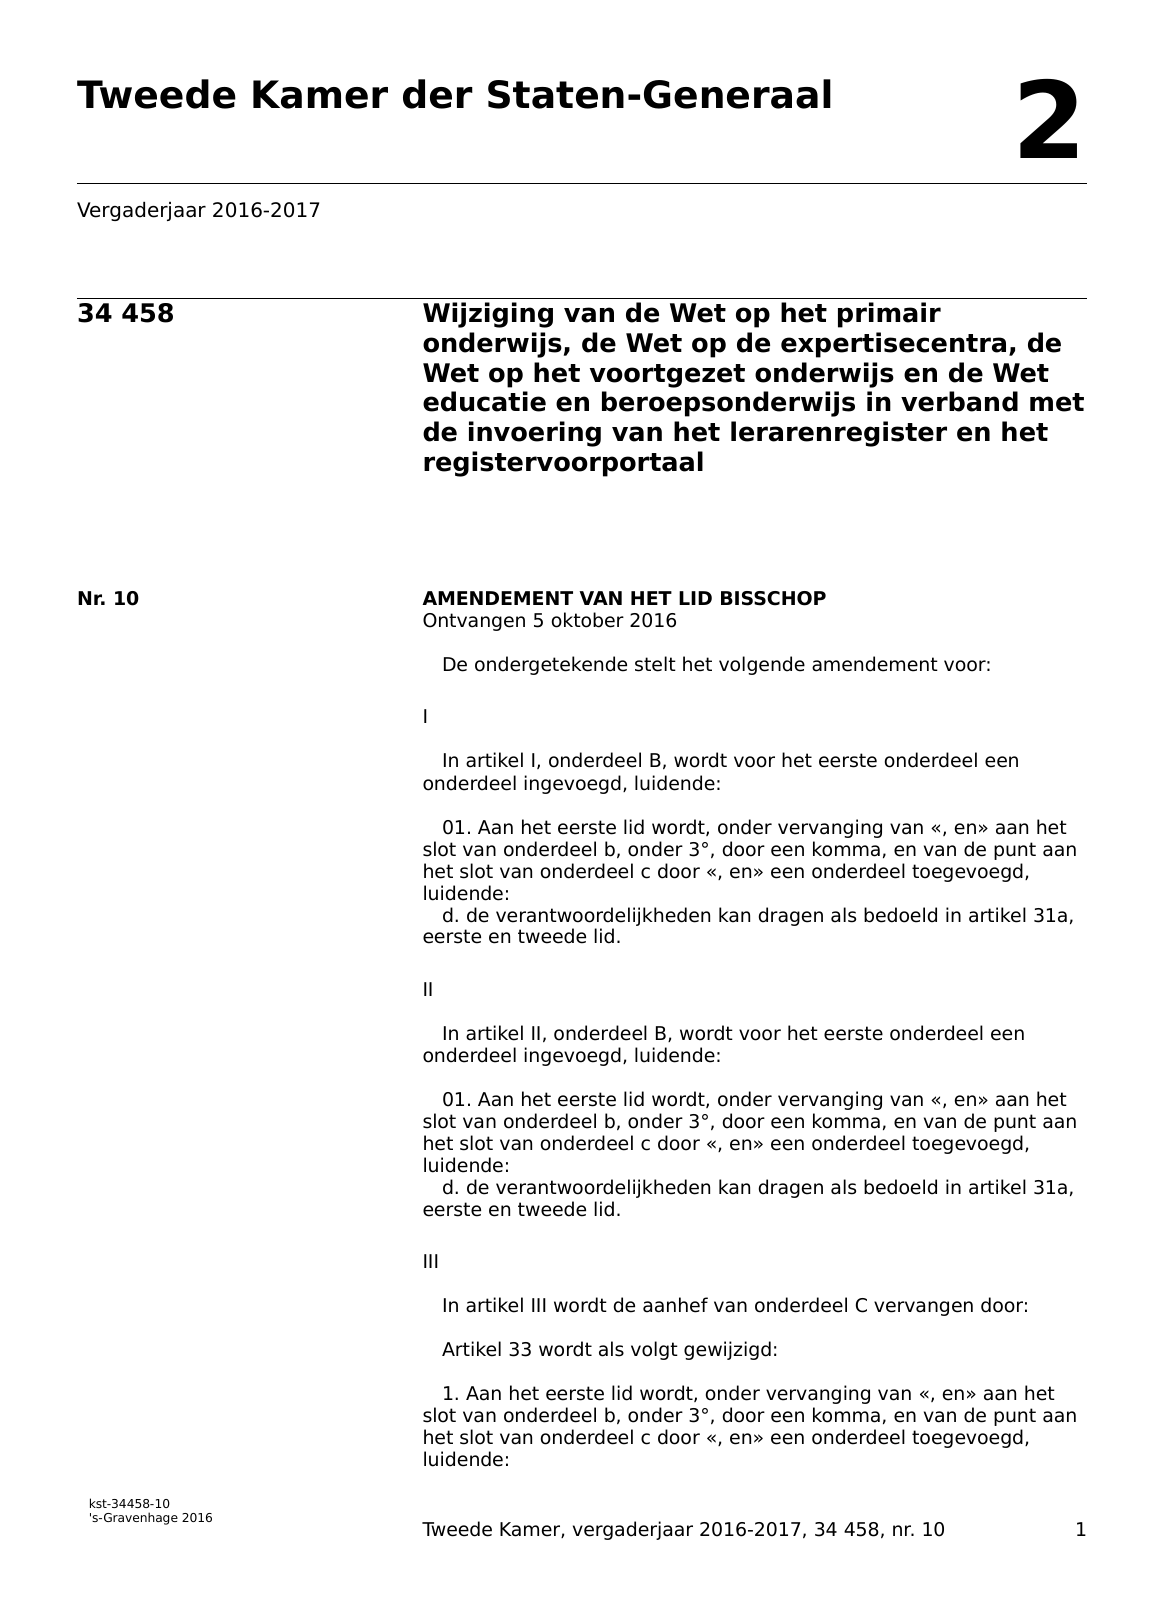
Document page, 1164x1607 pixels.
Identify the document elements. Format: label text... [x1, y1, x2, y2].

text In artikel I, onderdeel B, wordt voor het eerste onderdeel een onderdeel ingevoegd, luidende: [422, 750, 1087, 794]
text d. de verantwoordelijkheden kan dragen als bedoeld in artikel 31a, eerste en tweede lid. [422, 1177, 1087, 1221]
text 1. Aan het eerste lid wordt, onder vervanging van «, en» aan het slot van onderdeel b, onder 3°, door een komma, en van de punt aan het slot van onderdeel c door «, en» een onderdeel toegevoegd, luidende: [422, 1383, 1087, 1471]
text Artikel 33 wordt als volgt gewijzigd: [422, 1339, 1087, 1361]
subtitle I [422, 706, 1087, 728]
text Ontvangen 5 oktober 2016 [422, 610, 1087, 632]
table_header 2 [886, 59, 1087, 183]
text In artikel II, onderdeel B, wordt voor het eerste onderdeel een onderdeel ingevoegd, luidende: [422, 1023, 1087, 1067]
text 01. Aan het eerste lid wordt, onder vervanging van «, en» aan het slot van onderdeel b, onder 3°, door een komma, en van de punt aan het slot van onderdeel c door «, en» een onderdeel toegevoegd, luidende: [422, 1089, 1087, 1177]
text d. de verantwoordelijkheden kan dragen als bedoeld in artikel 31a, eerste en tweede lid. [422, 904, 1087, 948]
table_header Tweede Kamer der Staten-Generaal [77, 59, 886, 183]
subtitle 34 458 Wijziging van de Wet op het primair onderwijs, de Wet op de expertisecentra, de Wet op het voortgezet onderwijs en de Wet educatie en beroepsonderwijs in verband met de invoering van het lerarenregister en het registervoorportaal [77, 299, 1087, 477]
text 's-Gravenhage 2016 [88, 1511, 323, 1525]
subtitle II [422, 978, 1087, 1000]
text In artikel III wordt de aanhef van onderdeel C vervangen door: [422, 1295, 1087, 1317]
text kst-34458-10 [88, 1497, 323, 1511]
subtitle III [422, 1251, 1087, 1273]
text 01. Aan het eerste lid wordt, onder vervanging van «, en» aan het slot van onderdeel b, onder 3°, door een komma, en van de punt aan het slot van onderdeel c door «, en» een onderdeel toegevoegd, luidende: [422, 817, 1087, 904]
text De ondergetekende stelt het volgende amendement voor: [422, 654, 1087, 676]
table_cell Vergaderjaar 2016-2017 [77, 184, 1087, 298]
subtitle Nr. 10 AMENDEMENT VAN HET LID BISSCHOP [77, 588, 1087, 610]
